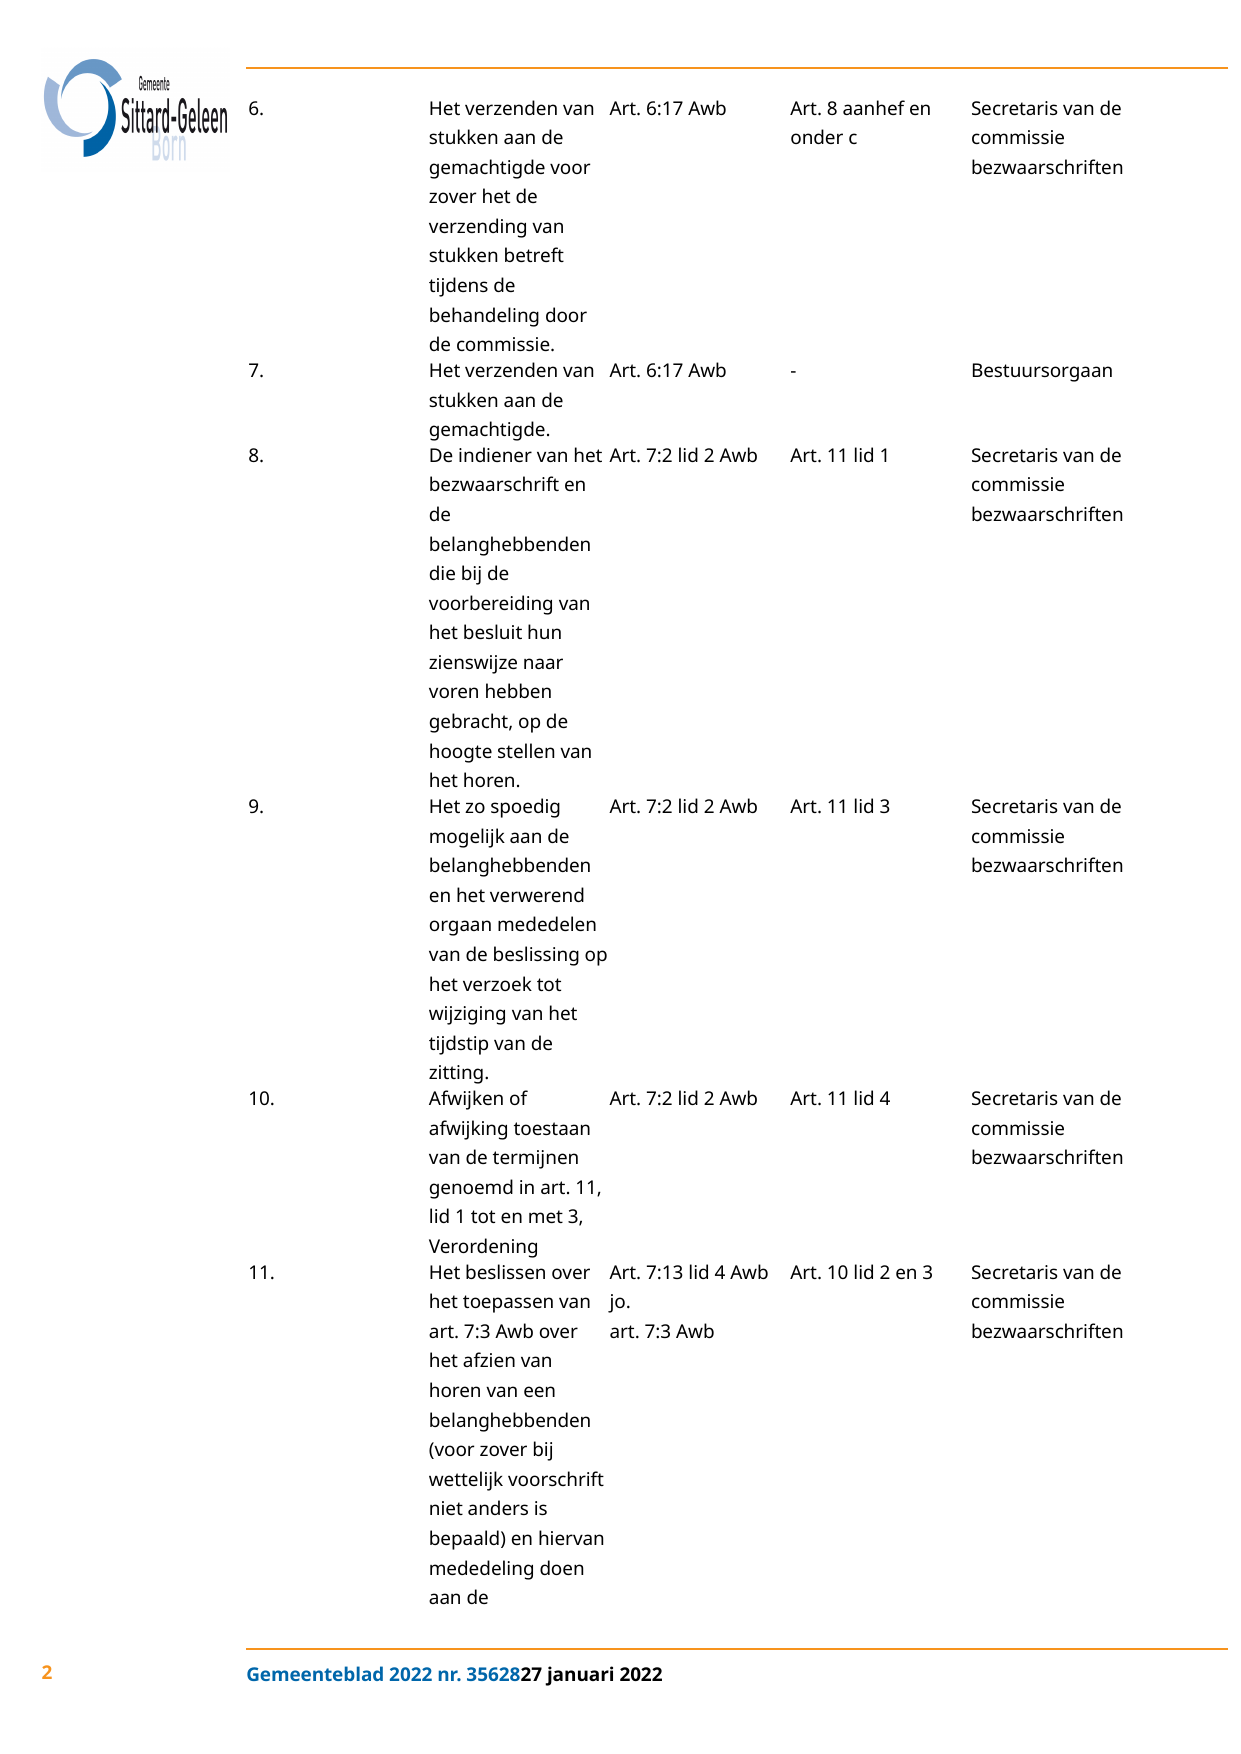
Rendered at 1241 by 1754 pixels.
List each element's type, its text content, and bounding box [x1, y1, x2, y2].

table_cell Art. 7:13 lid 4 Awb jo. art. 7:3 Awb [609, 1259, 790, 1610]
table_cell Art. 11 lid 4 [790, 1085, 971, 1259]
table_cell Art. 10 lid 2 en 3 [790, 1259, 971, 1610]
table_cell Art. 11 lid 3 [790, 793, 971, 1085]
table_cell Het beslissen over het toepassen van art. 7:3 Awb over het afzien van horen van een belanghebbenden (voor zover bij wettelijk voorschrift niet anders is bepaald) en hiervan mededeling doen aan de [429, 1259, 609, 1610]
table_cell Afwijken of afwijking toestaan van de termijnen genoemd in art. 11, lid 1 tot en met 3, Verordening [429, 1085, 609, 1259]
table_cell Art. 6:17 Awb [609, 357, 790, 442]
table_cell Secretaris van de commissie bezwaarschriften [971, 1085, 1152, 1259]
table_cell Secretaris van de commissie bezwaarschriften [971, 442, 1152, 793]
table_cell - [790, 357, 971, 442]
table_cell Het verzenden van stukken aan de gemachtigde. [429, 357, 609, 442]
table_cell Art. 11 lid 1 [790, 442, 971, 793]
table_cell 7. [248, 357, 429, 442]
table_cell 8. [248, 442, 429, 793]
table_cell Het verzenden van stukken aan de gemachtigde voor zover het de verzending van stukken betreft tijdens de behandeling door de commissie. [429, 95, 609, 357]
table_cell Secretaris van de commissie bezwaarschriften [971, 1259, 1152, 1610]
table_cell 10. [248, 1085, 429, 1259]
table_cell Secretaris van de commissie bezwaarschriften [971, 793, 1152, 1085]
table_cell Art. 7:2 lid 2 Awb [609, 793, 790, 1085]
picture [41, 47, 231, 172]
table_cell Het zo spoedig mogelijk aan de belanghebbenden en het verwerend orgaan mededelen van de beslissing op het verzoek tot wijziging van het tijdstip van de zitting. [429, 793, 609, 1085]
table_cell Art. 6:17 Awb [609, 95, 790, 357]
table_cell Art. 7:2 lid 2 Awb [609, 442, 790, 793]
table_cell Art. 8 aanhef en onder c [790, 95, 971, 357]
table_cell 6. [248, 95, 429, 357]
table_cell Secretaris van de commissie bezwaarschriften [971, 95, 1152, 357]
table_cell De indiener van het bezwaarschrift en de belanghebbenden die bij de voorbereiding van het besluit hun zienswijze naar voren hebben gebracht, op de hoogte stellen van het horen. [429, 442, 609, 793]
table_cell Bestuursorgaan [971, 357, 1152, 442]
table_cell 11. [248, 1259, 429, 1610]
table_cell Art. 7:2 lid 2 Awb [609, 1085, 790, 1259]
table_cell 9. [248, 793, 429, 1085]
